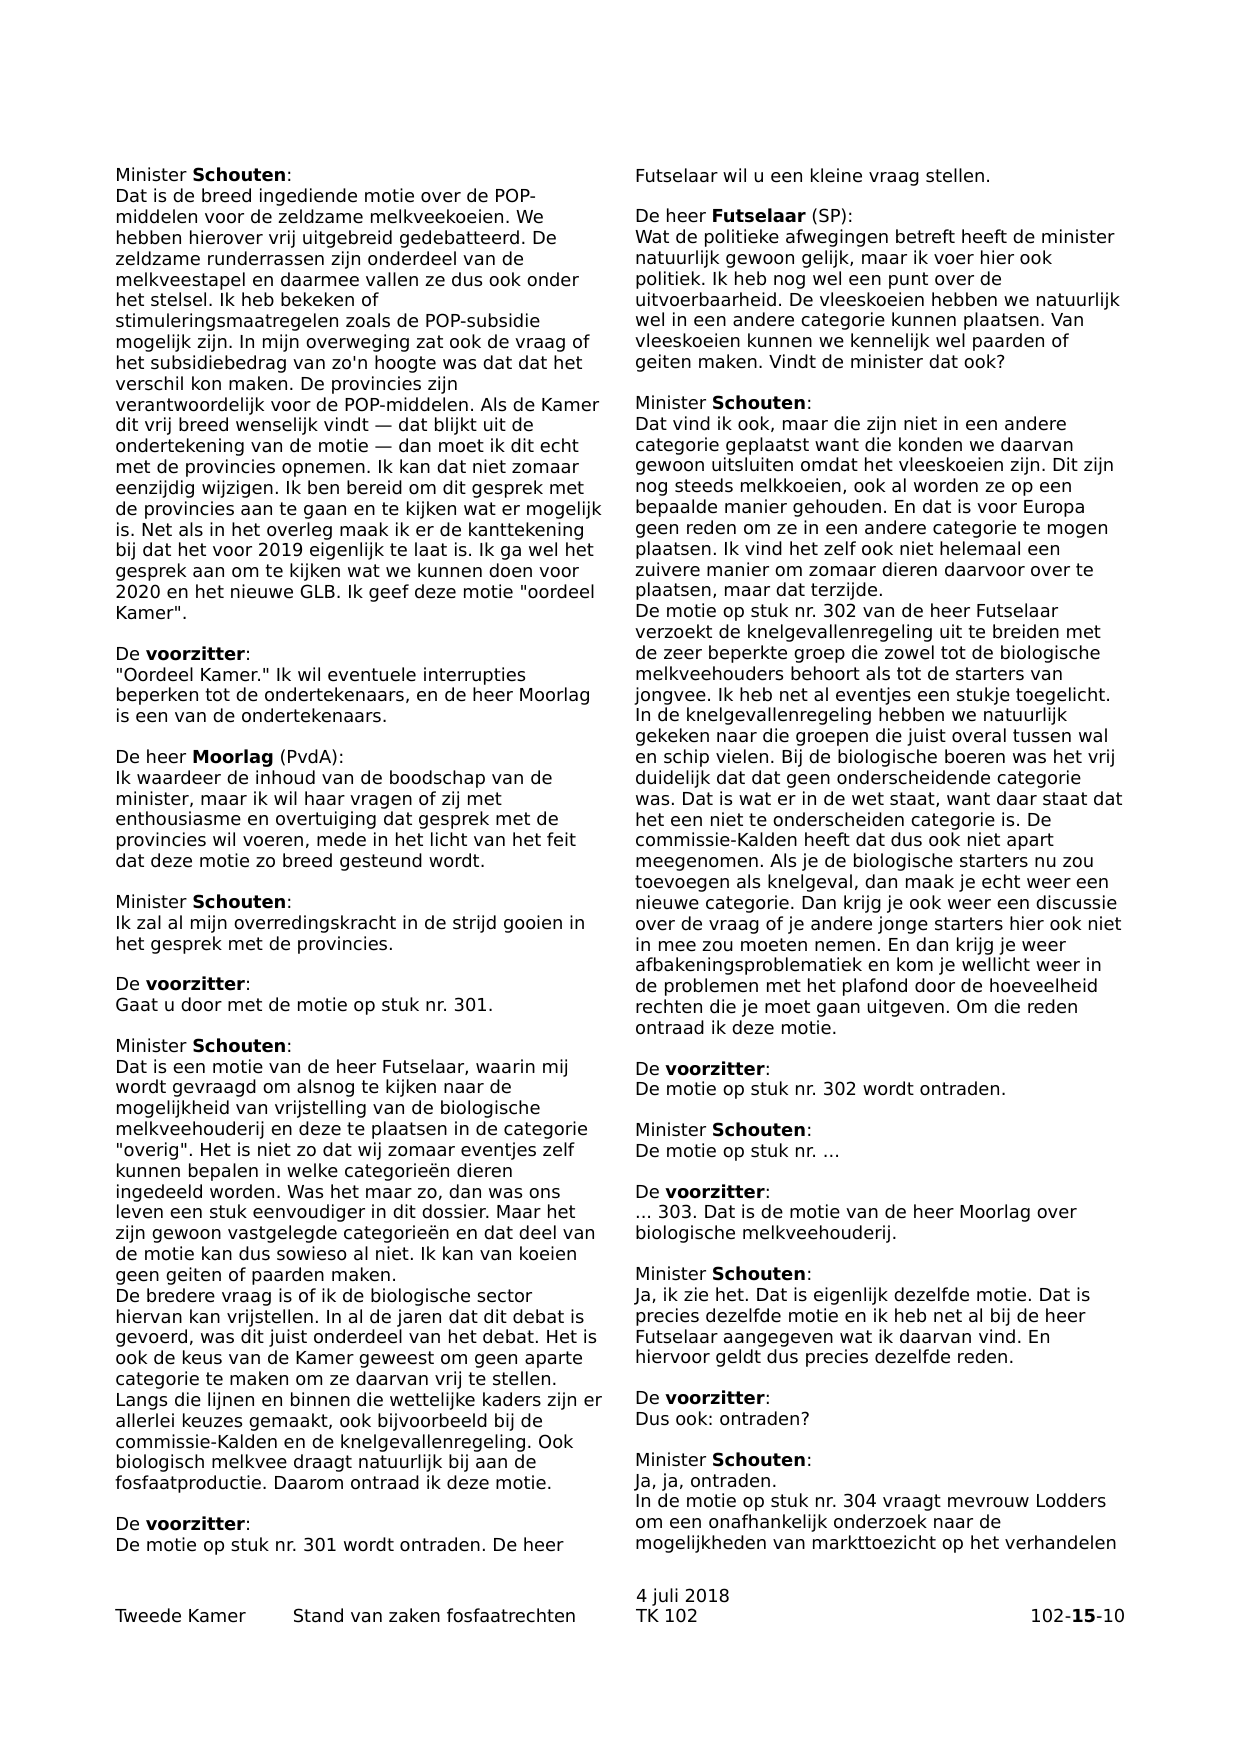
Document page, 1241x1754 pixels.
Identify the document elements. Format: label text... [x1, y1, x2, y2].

text In de motie op stuk nr. 304 vraagt mevrouw Lodders om een onafhankelijk onderzoek naar de mogelijkheden van markttoezicht op het verhandelen [635, 1491, 1125, 1554]
text De motie op stuk nr. ... [635, 1141, 1125, 1162]
text De voorzitter: [635, 1388, 1125, 1409]
text Futselaar wil u een kleine vraag stellen. [635, 165, 1125, 186]
text De voorzitter: [115, 1514, 605, 1534]
text De heer Futselaar (SP): [635, 206, 1125, 227]
text De voorzitter: [115, 974, 605, 995]
text De motie op stuk nr. 301 wordt ontraden. De heer [115, 1534, 605, 1555]
text "Oordeel Kamer." Ik wil eventuele interrupties beperken tot de ondertekenaars, en de heer Moorlag is een van de ondertekenaars. [115, 664, 605, 727]
text De motie op stuk nr. 302 van de heer Futselaar verzoekt de knelgevallenregeling uit te breiden met de zeer beperkte groep die zowel tot de biologische melkveehouders behoort als tot de starters van jongvee. Ik heb net al eventjes een stukje toegelicht. In de knelgevallenregeling hebben we natuurlijk gekeken naar die groepen die juist overal tussen wal en schip vielen. Bij de biologische boeren was het vrij duidelijk dat dat geen onderscheidende categorie was. Dat is wat er in de wet staat, want daar staat dat het een niet te onderscheiden categorie is. De commissie-Kalden heeft dat dus ook niet apart meegenomen. Als je de biologische starters nu zou toevoegen als knelgeval, dan maak je echt weer een nieuwe categorie. Dan krijg je ook weer een discussie over de vraag of je andere jonge starters hier ook niet in mee zou moeten nemen. En dan krijg je weer afbakeningsproblematiek en kom je wellicht weer in de problemen met het plafond door de hoeveelheid rechten die je moet gaan uitgeven. Om die reden ontraad ik deze motie. [635, 601, 1125, 1038]
text Dat vind ik ook, maar die zijn niet in een andere categorie geplaatst want die konden we daarvan gewoon uitsluiten omdat het vleeskoeien zijn. Dit zijn nog steeds melkkoeien, ook al worden ze op een bepaalde manier gehouden. En dat is voor Europa geen reden om ze in een andere categorie te mogen plaatsen. Ik vind het zelf ook niet helemaal een zuivere manier om zomaar dieren daarvoor over te plaatsen, maar dat terzijde. [635, 413, 1125, 601]
text ... 303. Dat is de motie van de heer Moorlag over biologische melkveehouderij. [635, 1202, 1125, 1244]
text De motie op stuk nr. 302 wordt ontraden. [635, 1079, 1125, 1100]
text Minister Schouten: [635, 1449, 1125, 1470]
text Ja, ja, ontraden. [635, 1470, 1125, 1491]
text Minister Schouten: [115, 892, 605, 912]
text Minister Schouten: [635, 1264, 1125, 1285]
text Gaat u door met de motie op stuk nr. 301. [115, 995, 605, 1016]
text Minister Schouten: [635, 393, 1125, 413]
text Minister Schouten: [115, 1036, 605, 1056]
text Dus ook: ontraden? [635, 1409, 1125, 1429]
text Dat is een motie van de heer Futselaar, waarin mij wordt gevraagd om alsnog te kijken naar de mogelijkheid van vrijstelling van de biologische melkveehouderij en deze te plaatsen in de categorie "overig". Het is niet zo dat wij zomaar eventjes zelf kunnen bepalen in welke categorieën dieren ingedeeld worden. Was het maar zo, dan was ons leven een stuk eenvoudiger in dit dossier. Maar het zijn gewoon vastgelegde categorieën en dat deel van de motie kan dus sowieso al niet. Ik kan van koeien geen geiten of paarden maken. [115, 1056, 605, 1286]
text Ja, ik zie het. Dat is eigenlijk dezelfde motie. Dat is precies dezelfde motie en ik heb net al bij de heer Futselaar aangegeven wat ik daarvan vind. En hiervoor geldt dus precies dezelfde reden. [635, 1285, 1125, 1368]
text Minister Schouten: [115, 165, 605, 186]
text De voorzitter: [635, 1058, 1125, 1079]
text Minister Schouten: [635, 1120, 1125, 1141]
text De voorzitter: [635, 1182, 1125, 1202]
text De heer Moorlag (PvdA): [115, 747, 605, 767]
text Wat de politieke afwegingen betreft heeft de minister natuurlijk gewoon gelijk, maar ik voer hier ook politiek. Ik heb nog wel een punt over de uitvoerbaarheid. De vleeskoeien hebben we natuurlijk wel in een andere categorie kunnen plaatsen. Van vleeskoeien kunnen we kennelijk wel paarden of geiten maken. Vindt de minister dat ook? [635, 227, 1125, 373]
text Ik zal al mijn overredingskracht in de strijd gooien in het gesprek met de provincies. [115, 912, 605, 954]
text Dat is de breed ingediende motie over de POP-middelen voor de zeldzame melkveekoeien. We hebben hierover vrij uitgebreid gedebatteerd. De zeldzame runderrassen zijn onderdeel van de melkveestapel en daarmee vallen ze dus ook onder het stelsel. Ik heb bekeken of stimuleringsmaatregelen zoals de POP-subsidie mogelijk zijn. In mijn overweging zat ook de vraag of het subsidiebedrag van zo'n hoogte was dat dat het verschil kon maken. De provincies zijn verantwoordelijk voor de POP-middelen. Als de Kamer dit vrij breed wenselijk vindt — dat blijkt uit de ondertekening van de motie — dan moet ik dit echt met de provincies opnemen. Ik kan dat niet zomaar eenzijdig wijzigen. Ik ben bereid om dit gesprek met de provincies aan te gaan en te kijken wat er mogelijk is. Net als in het overleg maak ik er de kanttekening bij dat het voor 2019 eigenlijk te laat is. Ik ga wel het gesprek aan om te kijken wat we kunnen doen voor 2020 en het nieuwe GLB. Ik geef deze motie "oordeel Kamer". [115, 186, 605, 623]
text De voorzitter: [115, 643, 605, 664]
text Ik waardeer de inhoud van de boodschap van de minister, maar ik wil haar vragen of zij met enthousiasme en overtuiging dat gesprek met de provincies wil voeren, mede in het licht van het feit dat deze motie zo breed gesteund wordt. [115, 767, 605, 872]
text De bredere vraag is of ik de biologische sector hiervan kan vrijstellen. In al de jaren dat dit debat is gevoerd, was dit juist onderdeel van het debat. Het is ook de keus van de Kamer geweest om geen aparte categorie te maken om ze daarvan vrij te stellen. Langs die lijnen en binnen die wettelijke kaders zijn er allerlei keuzes gemaakt, ook bijvoorbeeld bij de commissie-Kalden en de knelgevallenregeling. Ook biologisch melkvee draagt natuurlijk bij aan de fosfaatproductie. Daarom ontraad ik deze motie. [115, 1286, 605, 1494]
